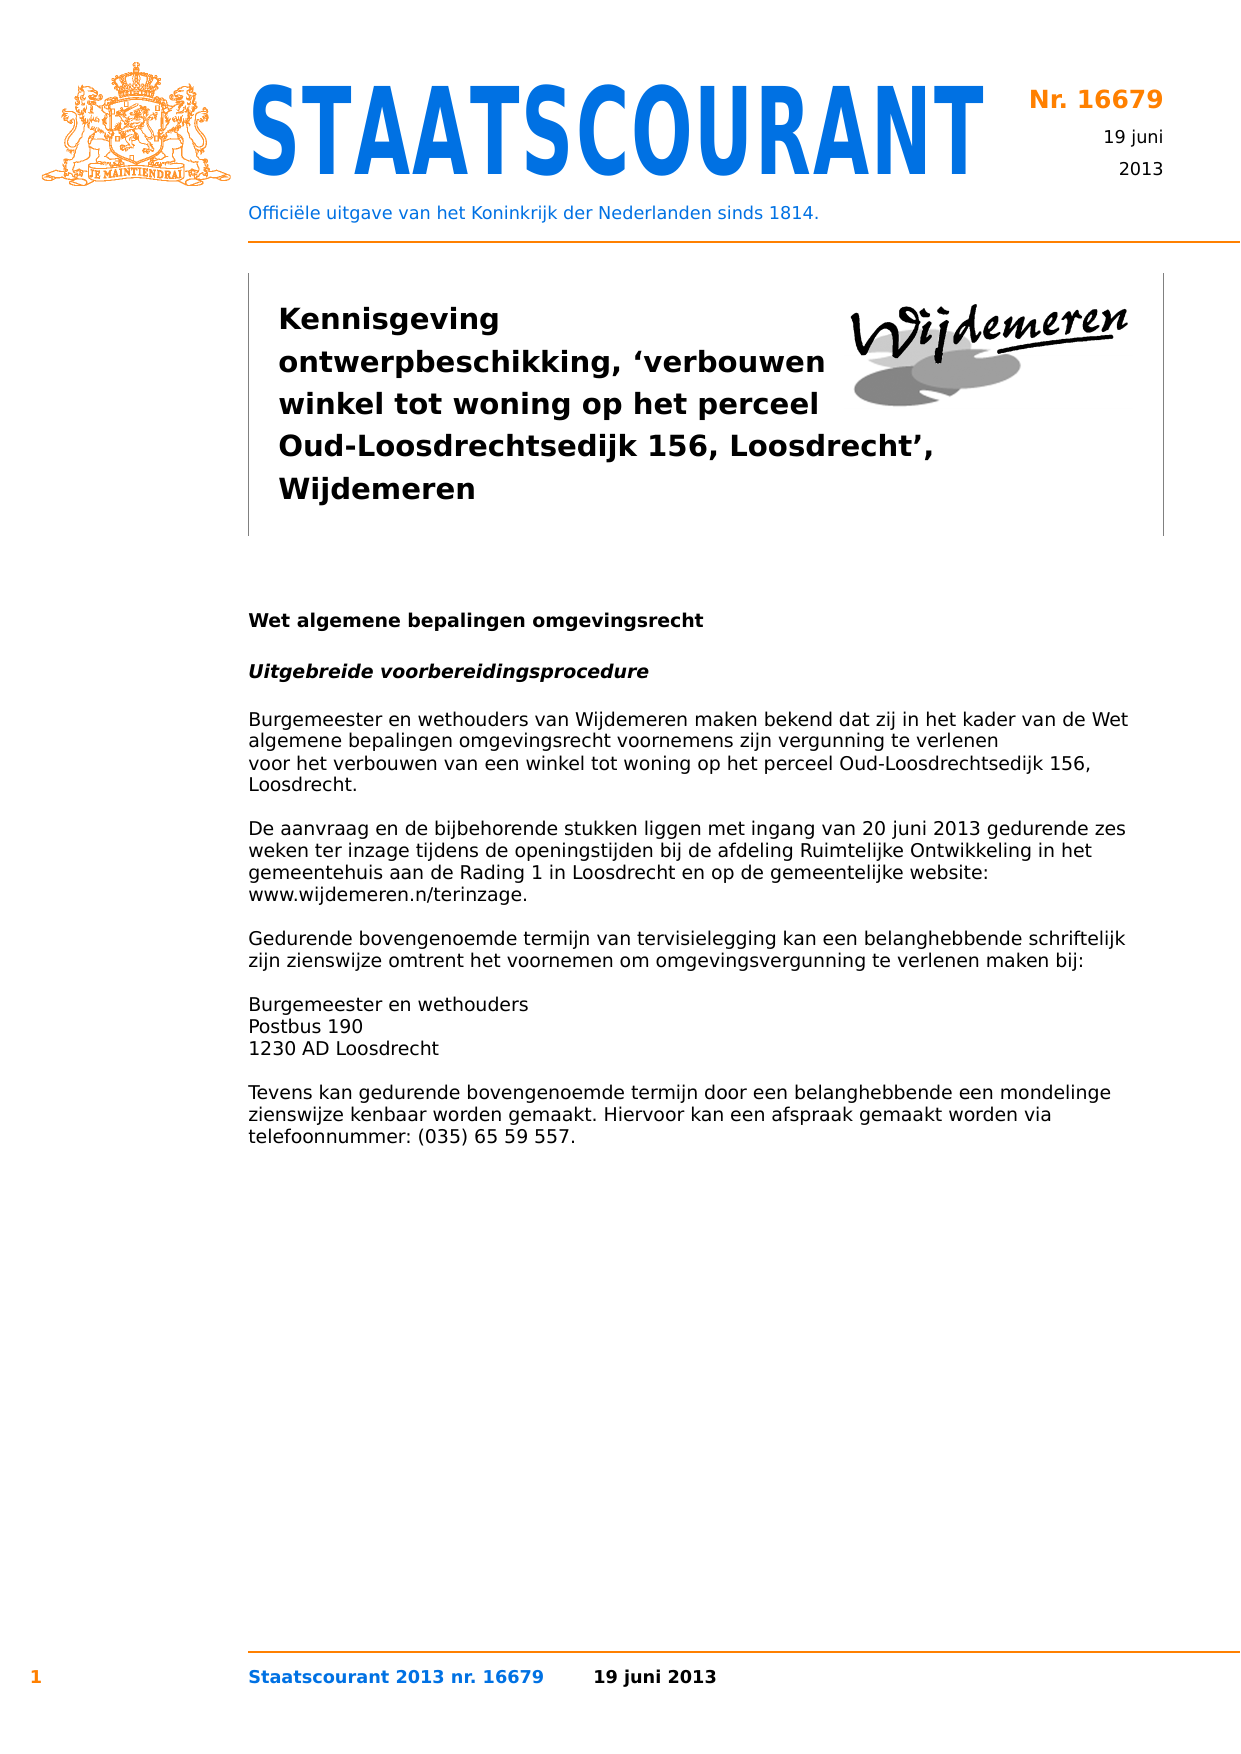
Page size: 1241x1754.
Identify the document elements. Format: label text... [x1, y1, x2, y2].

table_cell 2013 [998, 153, 1240, 203]
text De aanvraag en de bijbehorende stukken liggen met ingang van 20 juni 2013 gedurende zes weken ter inzage tijdens de openingstijden bij de afdeling Ruimtelijke Ontwikkeling in het gemeentehuis aan de Rading 1 in Loosdrecht en op de gemeentelijke website: www.wijdemeren.n/terinzage. [248, 818, 1163, 906]
text Gedurende bovengenoemde termijn van tervisielegging kan een belanghebbende schriftelijk zijn zienswijze omtrent het voornemen om omgevingsvergunning te verlenen maken bij: [248, 928, 1163, 972]
table_cell 19 juni [998, 121, 1240, 153]
text 1230 AD Loosdrecht [248, 1038, 1163, 1060]
subtitle Kennisgeving ontwerpbeschikking, ‘verbouwen winkel tot woning op het perceel Oud-Loosdrechtsedijk 156, Loosdrecht’, Wijdemeren [249, 273, 1163, 536]
text Postbus 190 [248, 1016, 1163, 1038]
picture [41, 62, 231, 186]
text voor het verbouwen van een winkel tot woning op het perceel Oud-Loosdrechtsedijk 156, Loosdrecht. [248, 752, 1163, 796]
table_header STAATSCOURANT [248, 62, 998, 203]
picture [844, 302, 1134, 409]
text Tevens kan gedurende bovengenoemde termijn door een belanghebbende een mondelinge zienswijze kenbaar worden gemaakt. Hiervoor kan een afspraak gemaakt worden via telefoonnummer: (035) 65 59 557. [248, 1082, 1163, 1148]
table_cell Officiële uitgave van het Koninkrijk der Nederlanden sinds 1814. [248, 203, 1240, 241]
text Burgemeester en wethouders van Wijdemeren maken bekend dat zij in het kader van de Wet algemene bepalingen omgevingsrecht voornemens zijn vergunning te verlenen [248, 708, 1163, 752]
subtitle Uitgebreide voorbereidingsprocedure [248, 661, 1163, 683]
text Burgemeester en wethouders [248, 994, 1163, 1016]
table_header [25, 62, 248, 241]
table_header Nr. 16679 [998, 62, 1240, 121]
subtitle Wet algemene bepalingen omgevingsrecht [248, 609, 1163, 631]
